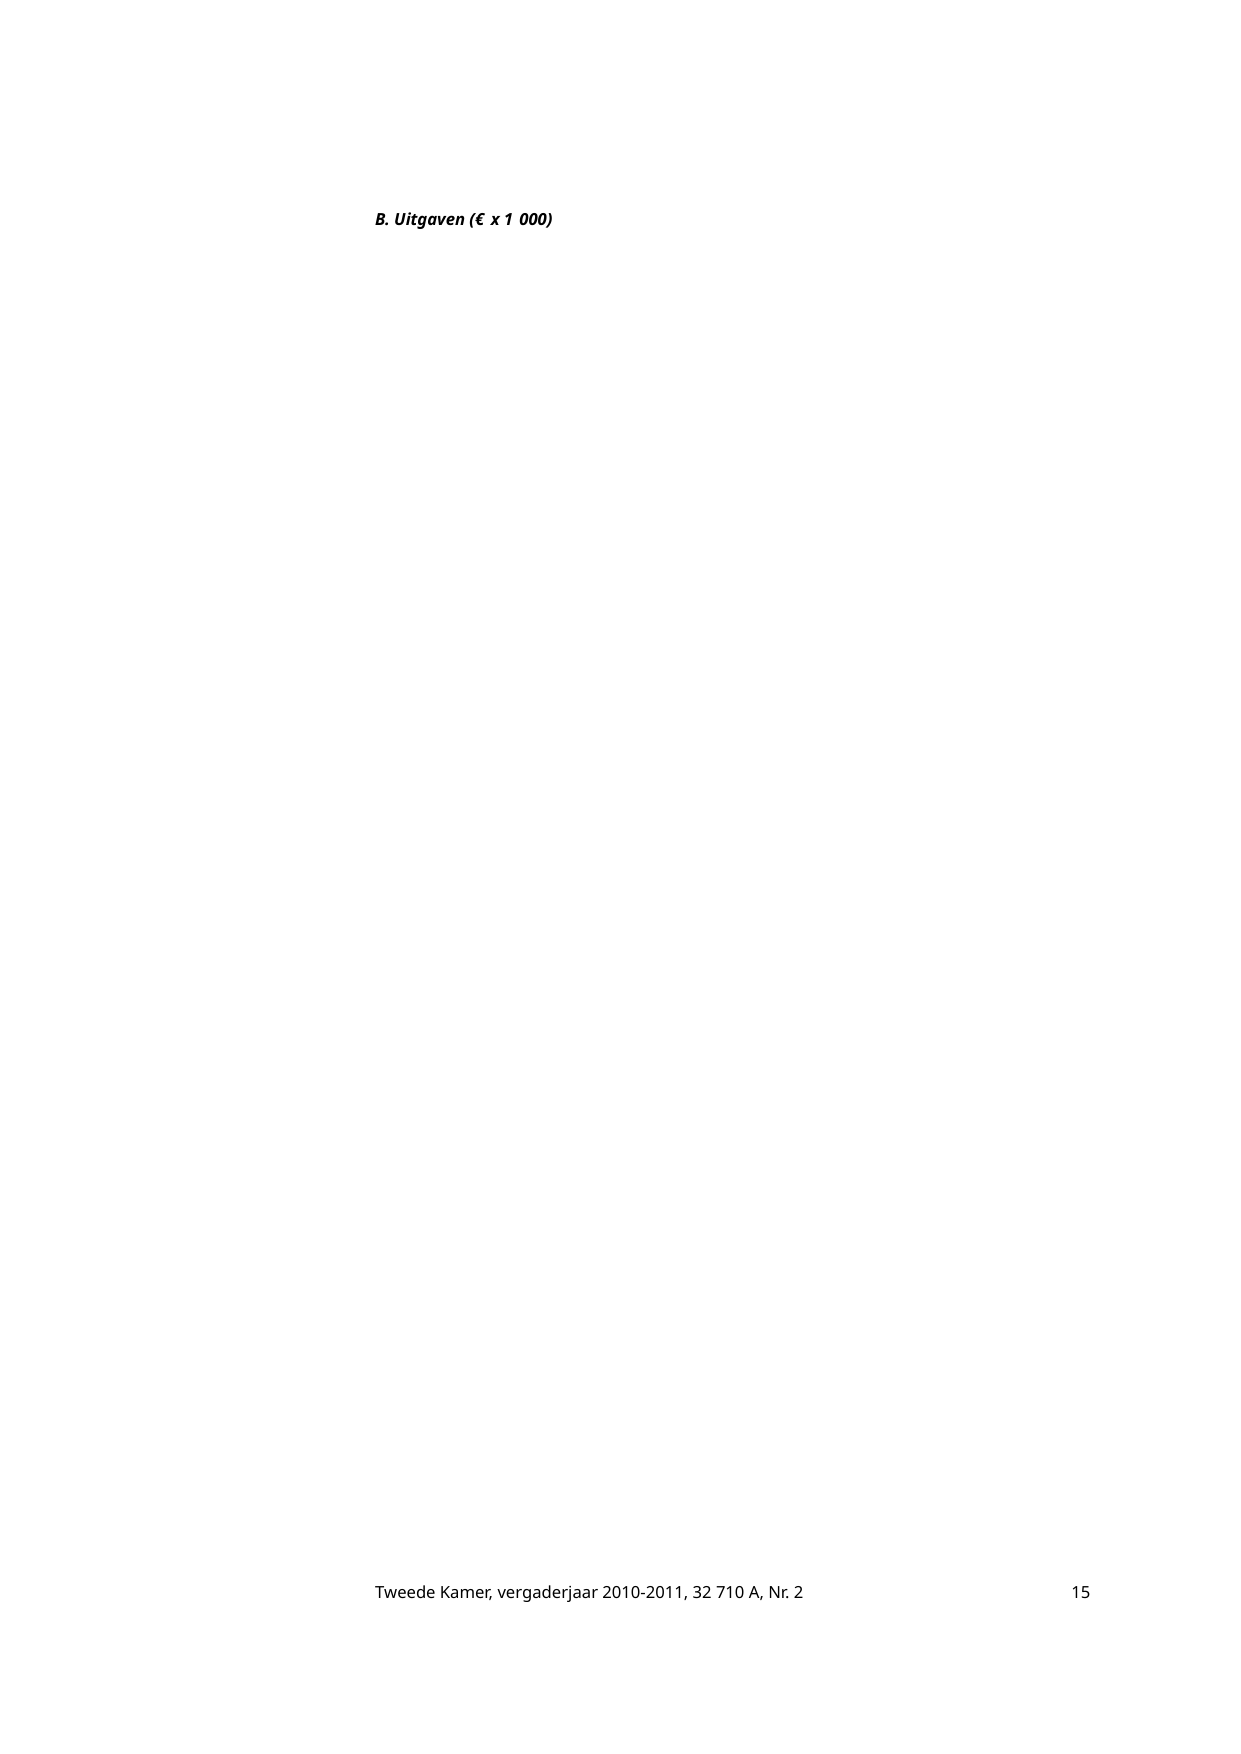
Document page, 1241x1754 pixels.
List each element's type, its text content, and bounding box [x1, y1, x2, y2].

text B. Uitgaven (€ x 1 000) [375, 208, 1090, 231]
